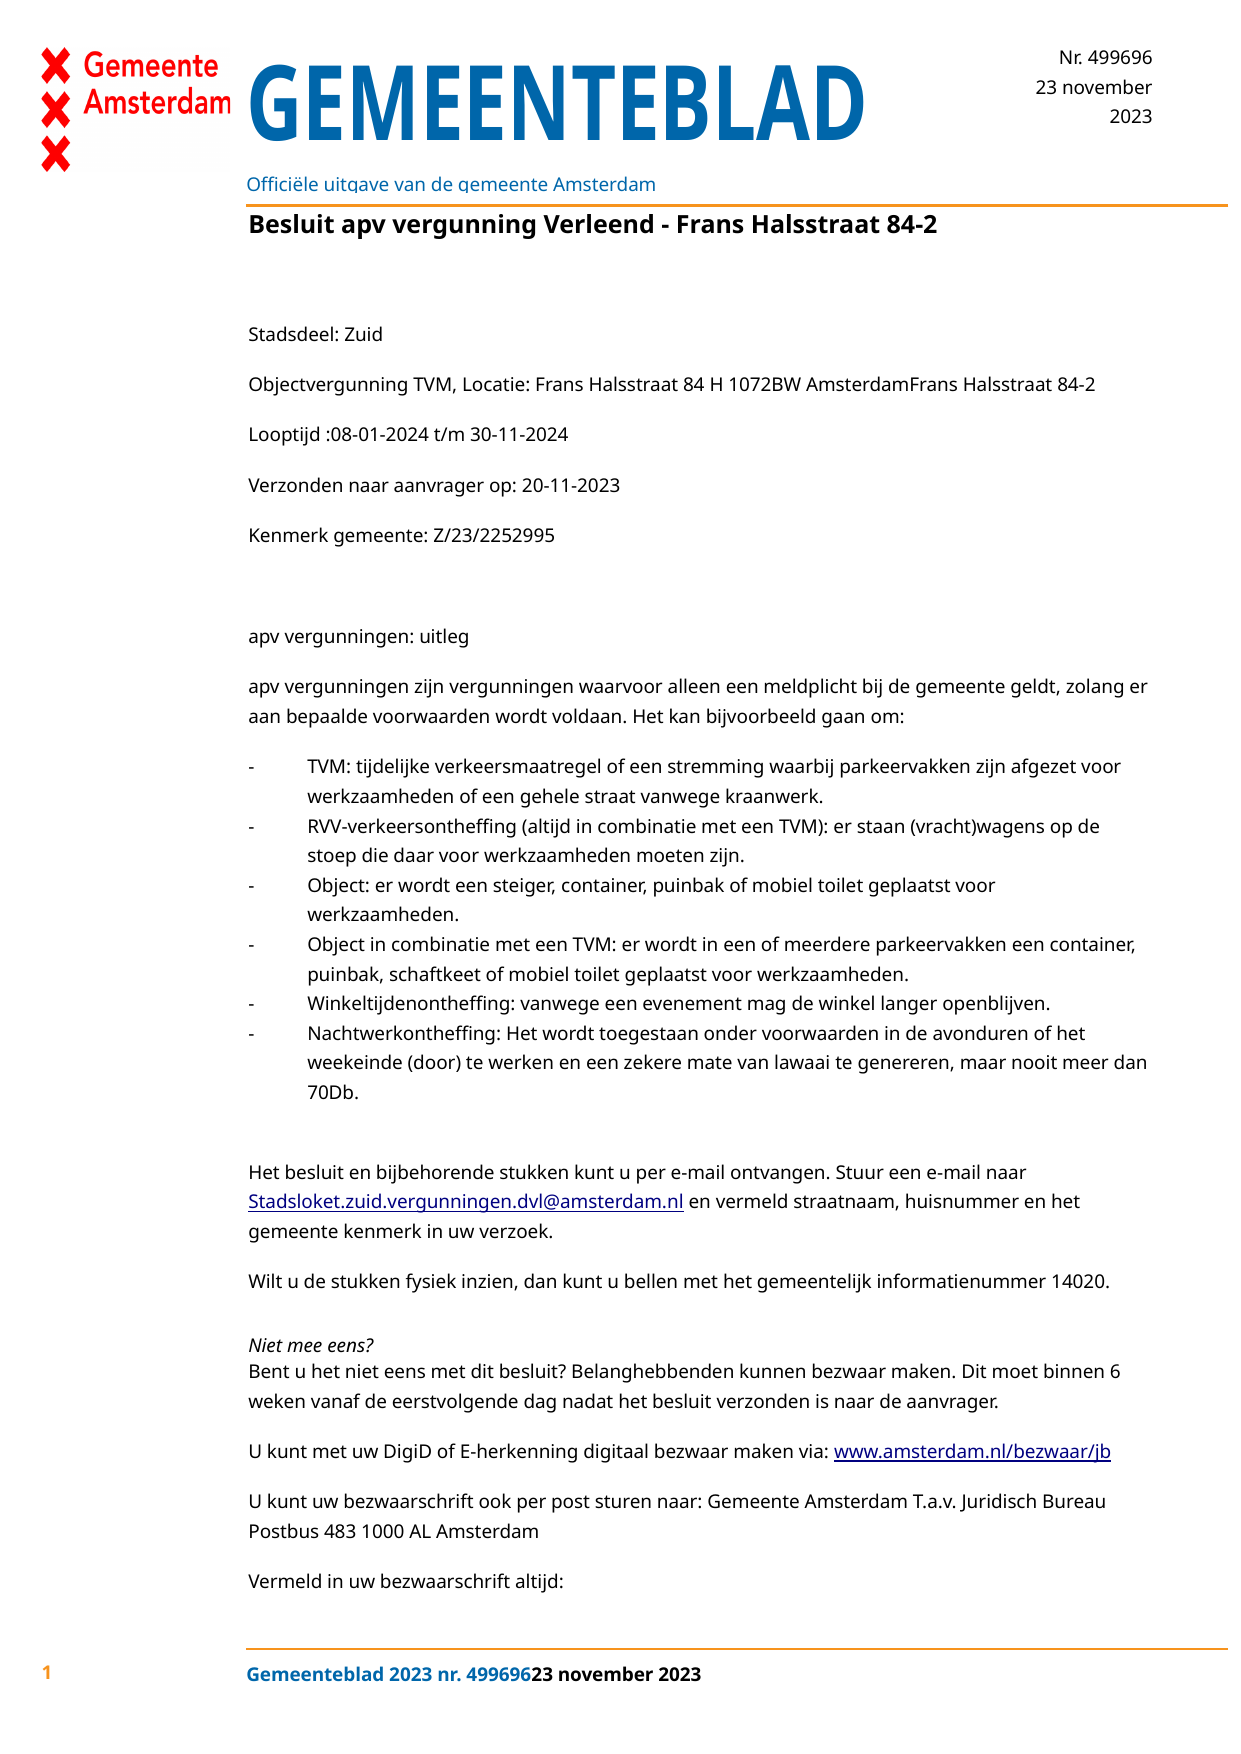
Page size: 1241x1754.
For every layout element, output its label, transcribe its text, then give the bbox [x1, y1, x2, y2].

text U kunt uw bezwaarschrift ook per post sturen naar: Gemeente Amsterdam T.a.v. Juridisch Bureau Postbus 483 1000 AL Amsterdam [248, 1489, 1152, 1544]
text apv vergunningen: uitleg [248, 623, 1152, 649]
list Winkeltijdenontheffing: vanwege een evenement mag de winkel langer openblijven. [248, 990, 1152, 1016]
text Objectvergunning TVM, Locatie: Frans Halsstraat 84 H 1072BW AmsterdamFrans Halsstraat 84-2 [248, 371, 1152, 397]
text Niet mee eens? [248, 1333, 1152, 1358]
list Object: er wordt een steiger, container, puinbak of mobiel toilet geplaatst voor werkzaamheden. [248, 872, 1152, 927]
text Vermeld in uw bezwaarschrift altijd: [248, 1569, 1152, 1594]
list RVV-verkeersontheffing (altijd in combinatie met een TVM): er staan (vracht)wagens op de stoep die daar voor werkzaamheden moeten zijn. [248, 813, 1152, 868]
text Bent u het niet eens met dit besluit? Belanghebbenden kunnen bezwaar maken. Dit moet binnen 6 weken vanaf de eerstvolgende dag nadat het besluit verzonden is naar de aanvrager. [248, 1358, 1152, 1414]
text Kenmerk gemeente: Z/23/2252995 [248, 522, 1152, 548]
text Stadsdeel: Zuid [248, 321, 1152, 346]
list Object in combinatie met een TVM: er wordt in een of meerdere parkeervakken een container, puinbak, schaftkeet of mobiel toilet geplaatst voor werkzaamheden. [248, 931, 1152, 986]
text Wilt u de stukken fysiek inzien, dan kunt u bellen met het gemeentelijk informatienummer 14020. [248, 1269, 1152, 1294]
text apv vergunningen zijn vergunningen waarvoor alleen een meldplicht bij de gemeente geldt, zolang er aan bepaalde voorwaarden wordt voldaan. Het kan bijvoorbeeld gaan om: [248, 674, 1152, 729]
list Nachtwerkontheffing: Het wordt toegestaan onder voorwaarden in de avonduren of het weekeinde (door) te werken en een zekere mate van lawaai te genereren, maar nooit meer dan 70Db. [248, 1020, 1152, 1105]
text Besluit apv vergunning Verleend - Frans Halsstraat 84-2 [248, 207, 1152, 241]
list TVM: tijdelijke verkeersmaatregel of een stremming waarbij parkeervakken zijn afgezet voor werkzaamheden of een gehele straat vanwege kraanwerk. [248, 754, 1152, 809]
picture [41, 47, 231, 172]
text Verzonden naar aanvrager op: 20-11-2023 [248, 472, 1152, 498]
text U kunt met uw DigiD of E-herkenning digitaal bezwaar maken via: www.amsterdam.nl/bezwaar/jb [248, 1438, 1152, 1464]
text Het besluit en bijbehorende stukken kunt u per e-mail ontvangen. Stuur een e-mail naar Stadsloket.zuid.vergunningen.dvl@amsterdam.nl en vermeld straatnaam, huisnummer en het gemeente kenmerk in uw verzoek. [248, 1159, 1152, 1244]
text Looptijd :08-01-2024 t/m 30-11-2024 [248, 422, 1152, 447]
